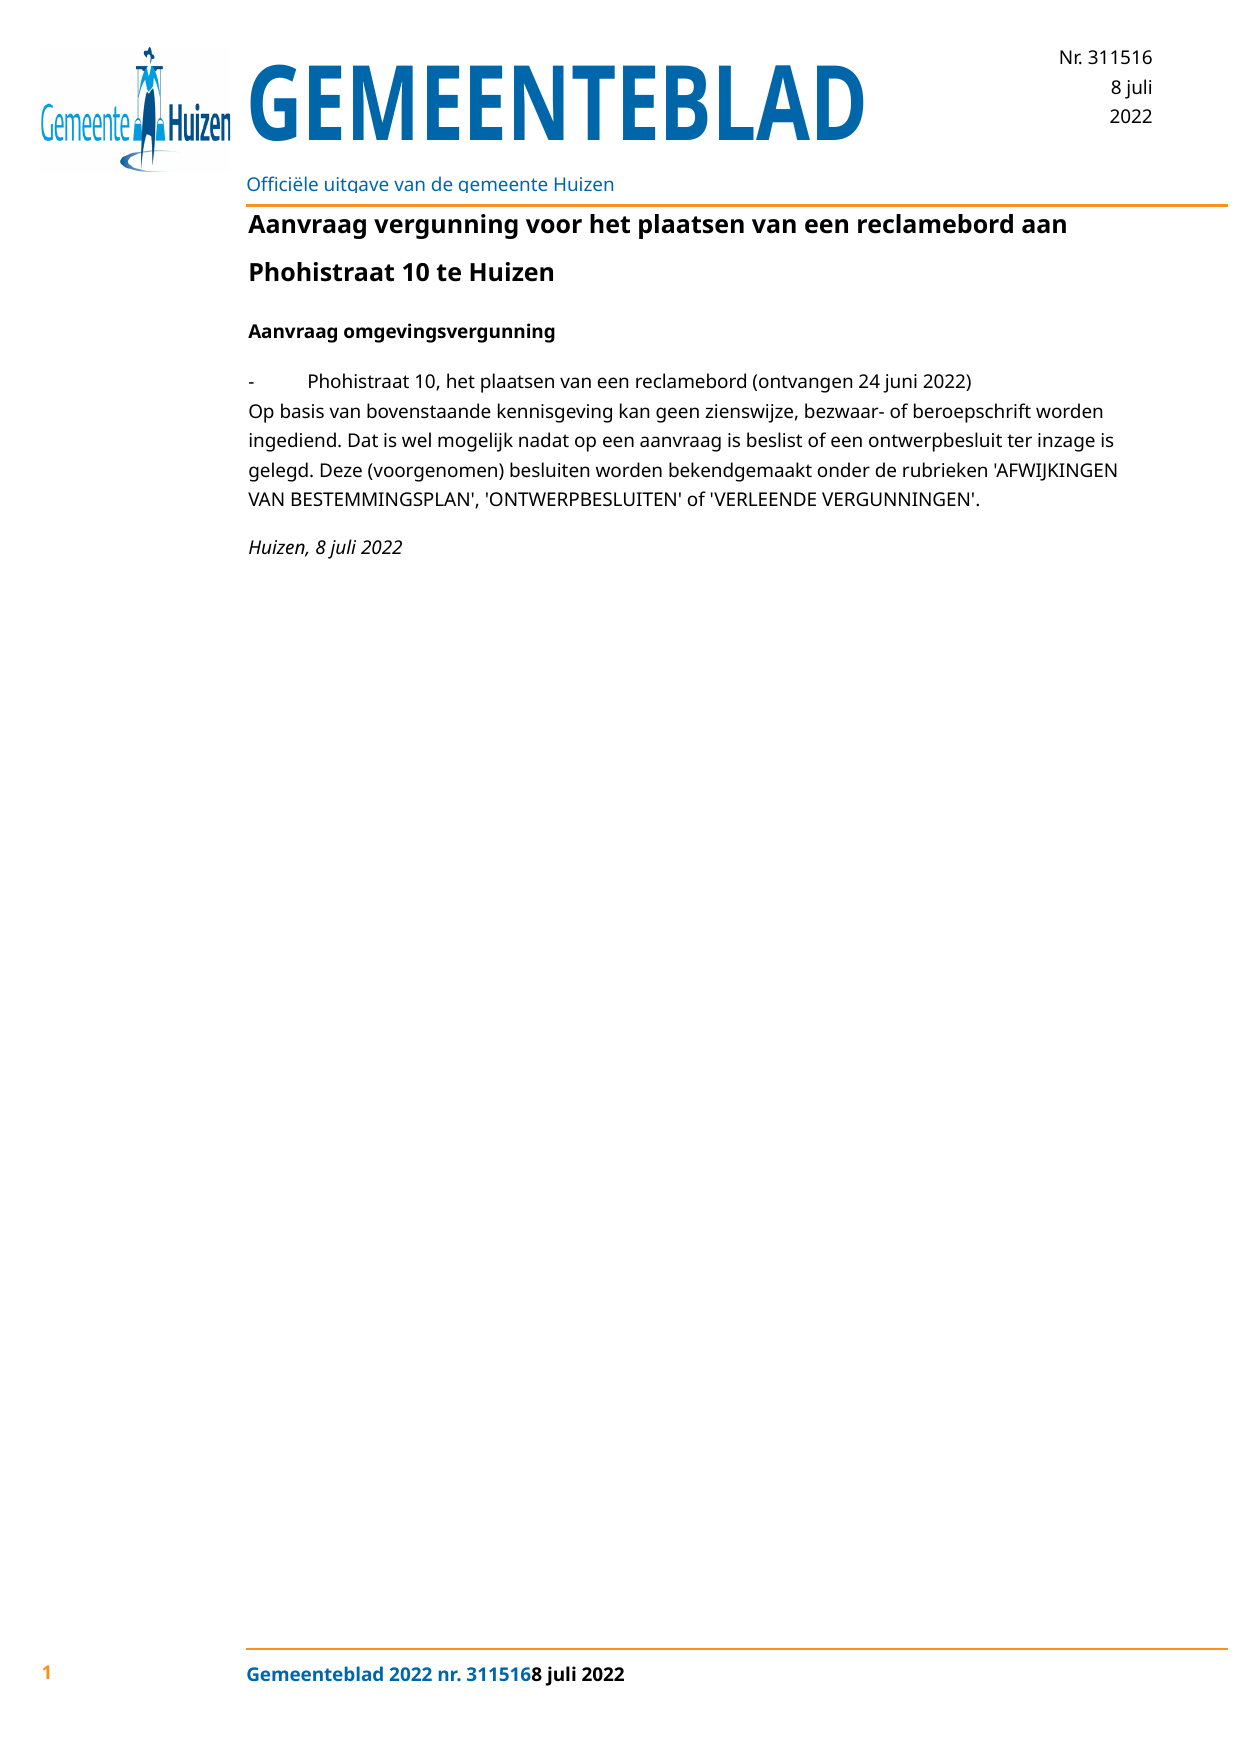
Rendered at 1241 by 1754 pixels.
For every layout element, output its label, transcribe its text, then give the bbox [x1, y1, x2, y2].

text Huizen, 8 juli 2022 [248, 534, 1152, 560]
text Op basis van bovenstaande kennisgeving kan geen zienswijze, bezwaar- of beroepschrift worden ingediend. Dat is wel mogelijk nadat op een aanvraag is beslist of een ontwerpbesluit ter inzage is gelegd. Deze (voorgenomen) besluiten worden bekendgemaakt onder de rubrieken 'AFWIJKINGEN VAN BESTEMMINGSPLAN', 'ONTWERPBESLUITEN' of 'VERLEENDE VERGUNNINGEN'. [248, 398, 1152, 512]
picture [41, 47, 231, 172]
text Aanvraag vergunning voor het plaatsen van een reclamebord aan Phohistraat 10 te Huizen [248, 207, 1152, 288]
list Phohistraat 10, het plaatsen van een reclamebord (ontvangen 24 juni 2022) [248, 368, 1152, 394]
text Aanvraag omgevingsvergunning [248, 318, 1152, 344]
